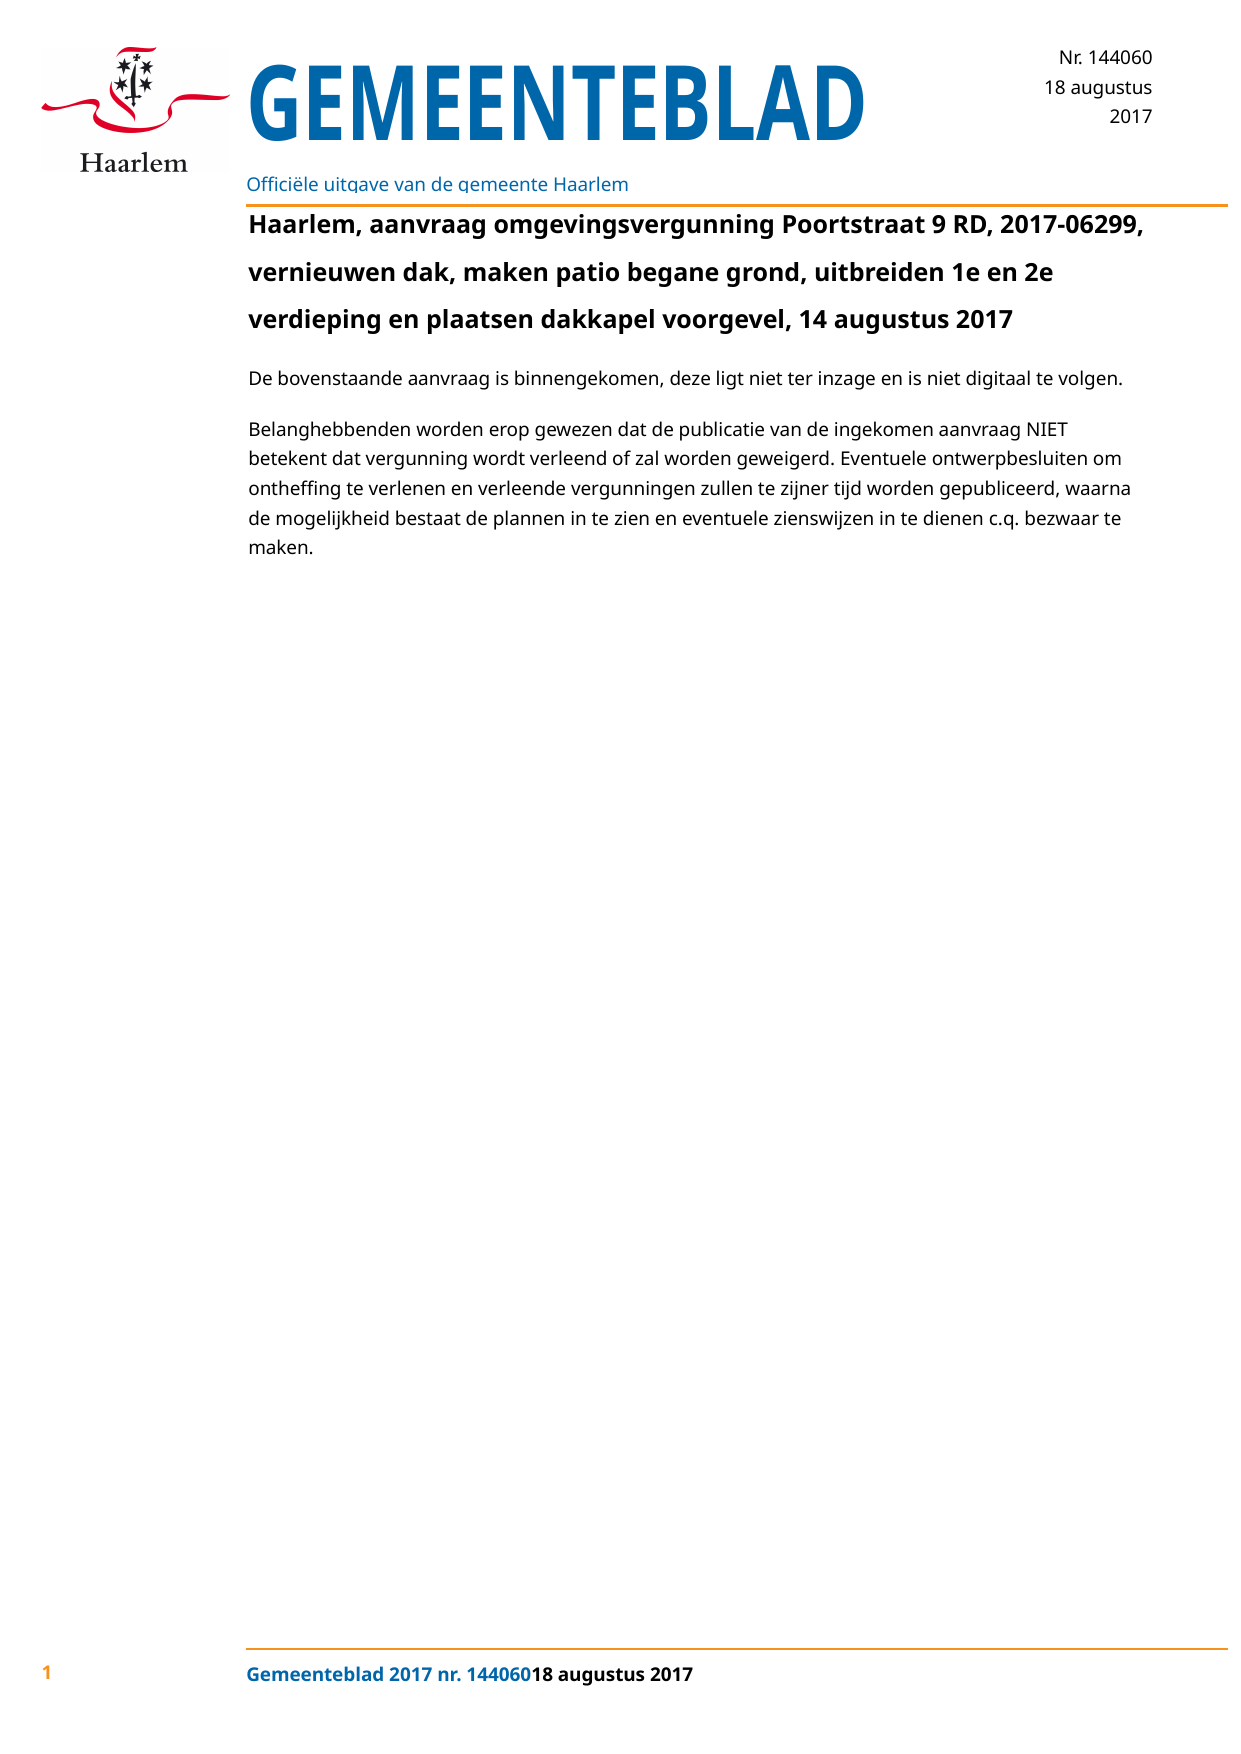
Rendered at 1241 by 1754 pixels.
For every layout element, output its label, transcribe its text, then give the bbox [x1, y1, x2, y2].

text Belanghebbenden worden erop gewezen dat de publicatie van de ingekomen aanvraag NIET betekent dat vergunning wordt verleend of zal worden geweigerd. Eventuele ontwerpbesluiten om ontheffing te verlenen en verleende vergunningen zullen te zijner tijd worden gepubliceerd, waarna de mogelijkheid bestaat de plannen in te zien en eventuele zienswijzen in te dienen c.q. bezwaar te maken. [248, 416, 1152, 560]
text Haarlem, aanvraag omgevingsvergunning Poortstraat 9 RD, 2017-06299, vernieuwen dak, maken patio begane grond, uitbreiden 1e en 2e verdieping en plaatsen dakkapel voorgevel, 14 augustus 2017 [248, 207, 1152, 336]
text De bovenstaande aanvraag is binnengekomen, deze ligt niet ter inzage en is niet digitaal te volgen. [248, 366, 1152, 391]
picture [41, 47, 231, 172]
